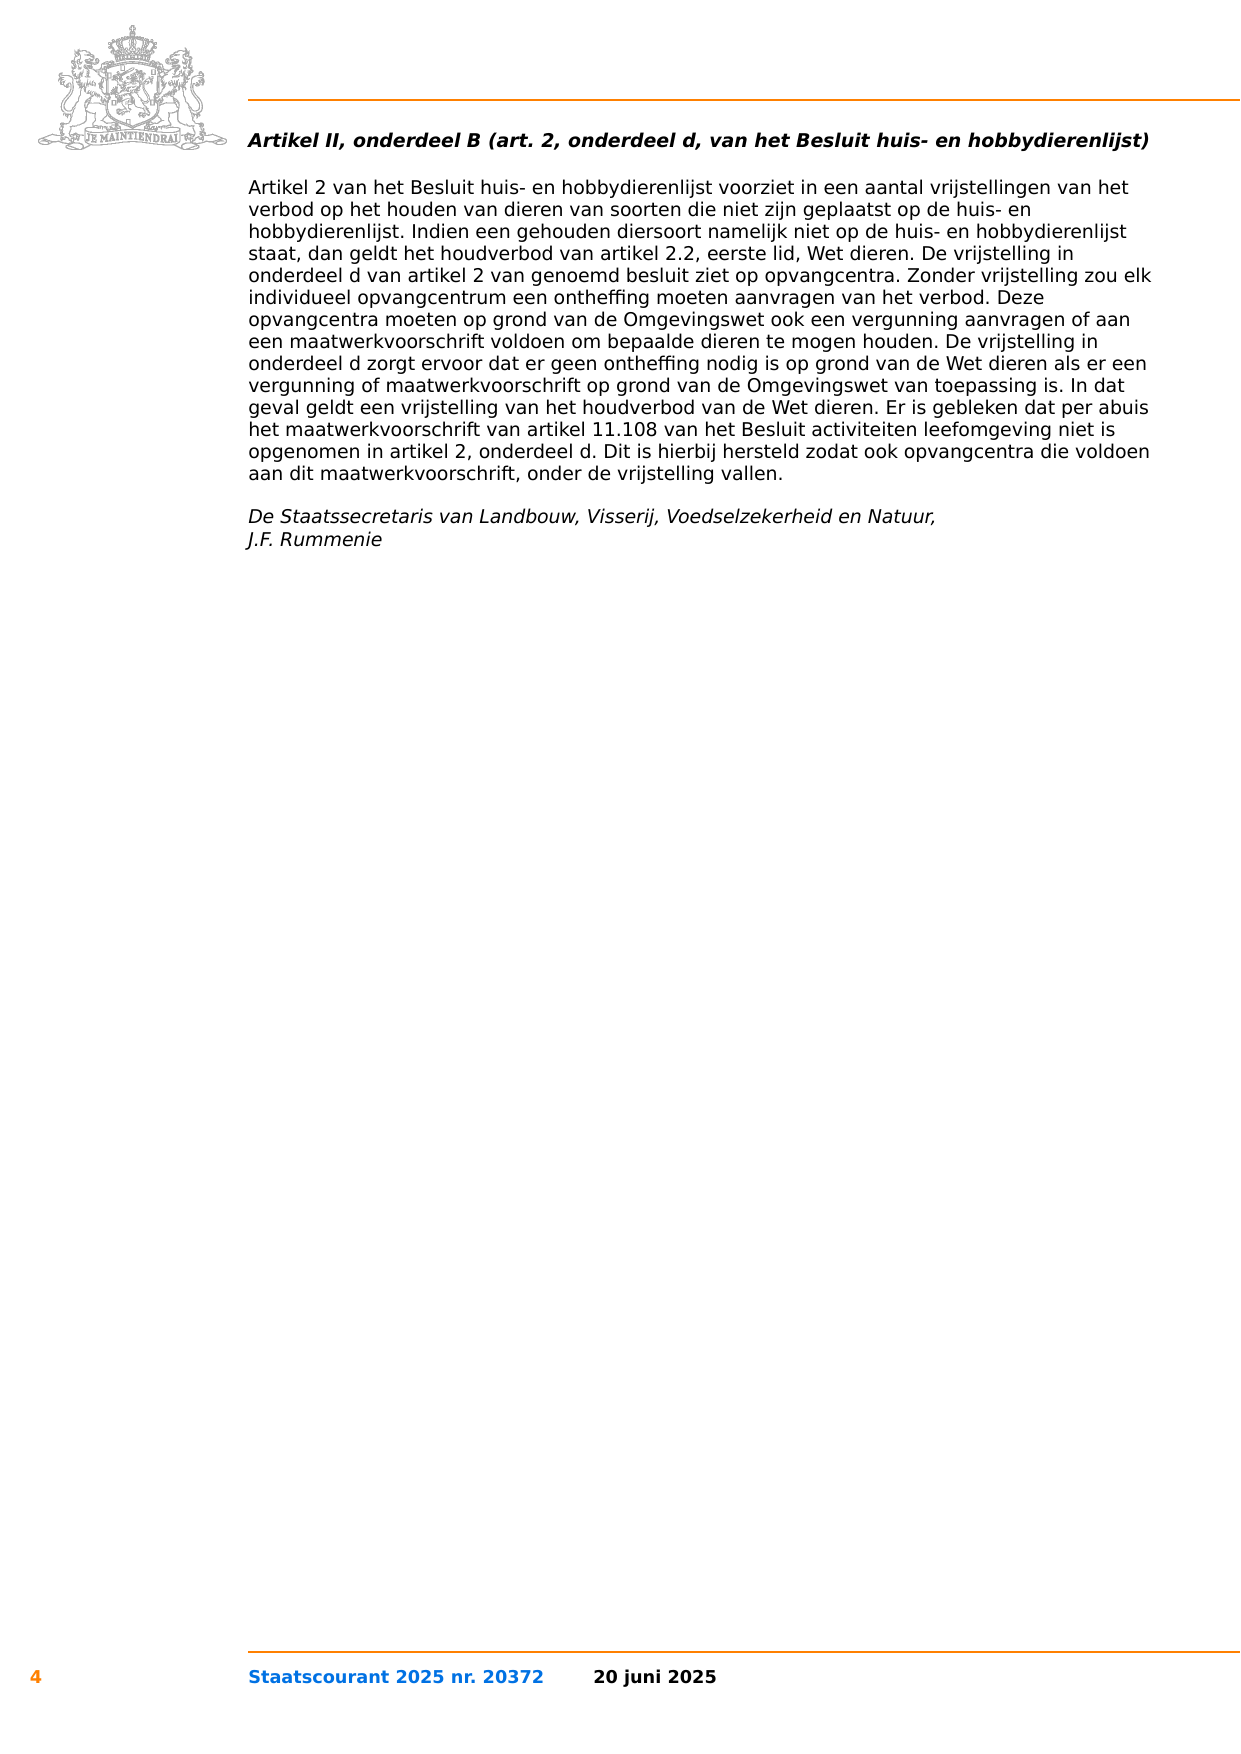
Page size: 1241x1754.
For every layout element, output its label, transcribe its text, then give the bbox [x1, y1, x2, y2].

text De Staatssecretaris van Landbouw, Visserij, Voedselzekerheid en Natuur, J.F. Rummenie [248, 506, 1163, 550]
picture [38, 25, 227, 150]
text Artikel 2 van het Besluit huis- en hobbydierenlijst voorziet in een aantal vrijstellingen van het verbod op het houden van dieren van soorten die niet zijn geplaatst op de huis- en hobbydierenlijst. Indien een gehouden diersoort namelijk niet op de huis- en hobbydierenlijst staat, dan geldt het houdverbod van artikel 2.2, eerste lid, Wet dieren. De vrijstelling in onderdeel d van artikel 2 van genoemd besluit ziet op opvangcentra. Zonder vrijstelling zou elk individueel opvangcentrum een ontheffing moeten aanvragen van het verbod. Deze opvangcentra moeten op grond van de Omgevingswet ook een vergunning aanvragen of aan een maatwerkvoorschrift voldoen om bepaalde dieren te mogen houden. De vrijstelling in onderdeel d zorgt ervoor dat er geen ontheffing nodig is op grond van de Wet dieren als er een vergunning of maatwerkvoorschrift op grond van de Omgevingswet van toepassing is. In dat geval geldt een vrijstelling van het houdverbod van de Wet dieren. Er is gebleken dat per abuis het maatwerkvoorschrift van artikel 11.108 van het Besluit activiteiten leefomgeving niet is opgenomen in artikel 2, onderdeel d. Dit is hierbij hersteld zodat ook opvangcentra die voldoen aan dit maatwerkvoorschrift, onder de vrijstelling vallen. [248, 177, 1163, 484]
subtitle Artikel II, onderdeel B (art. 2, onderdeel d, van het Besluit huis- en hobbydierenlijst) [248, 130, 1163, 152]
